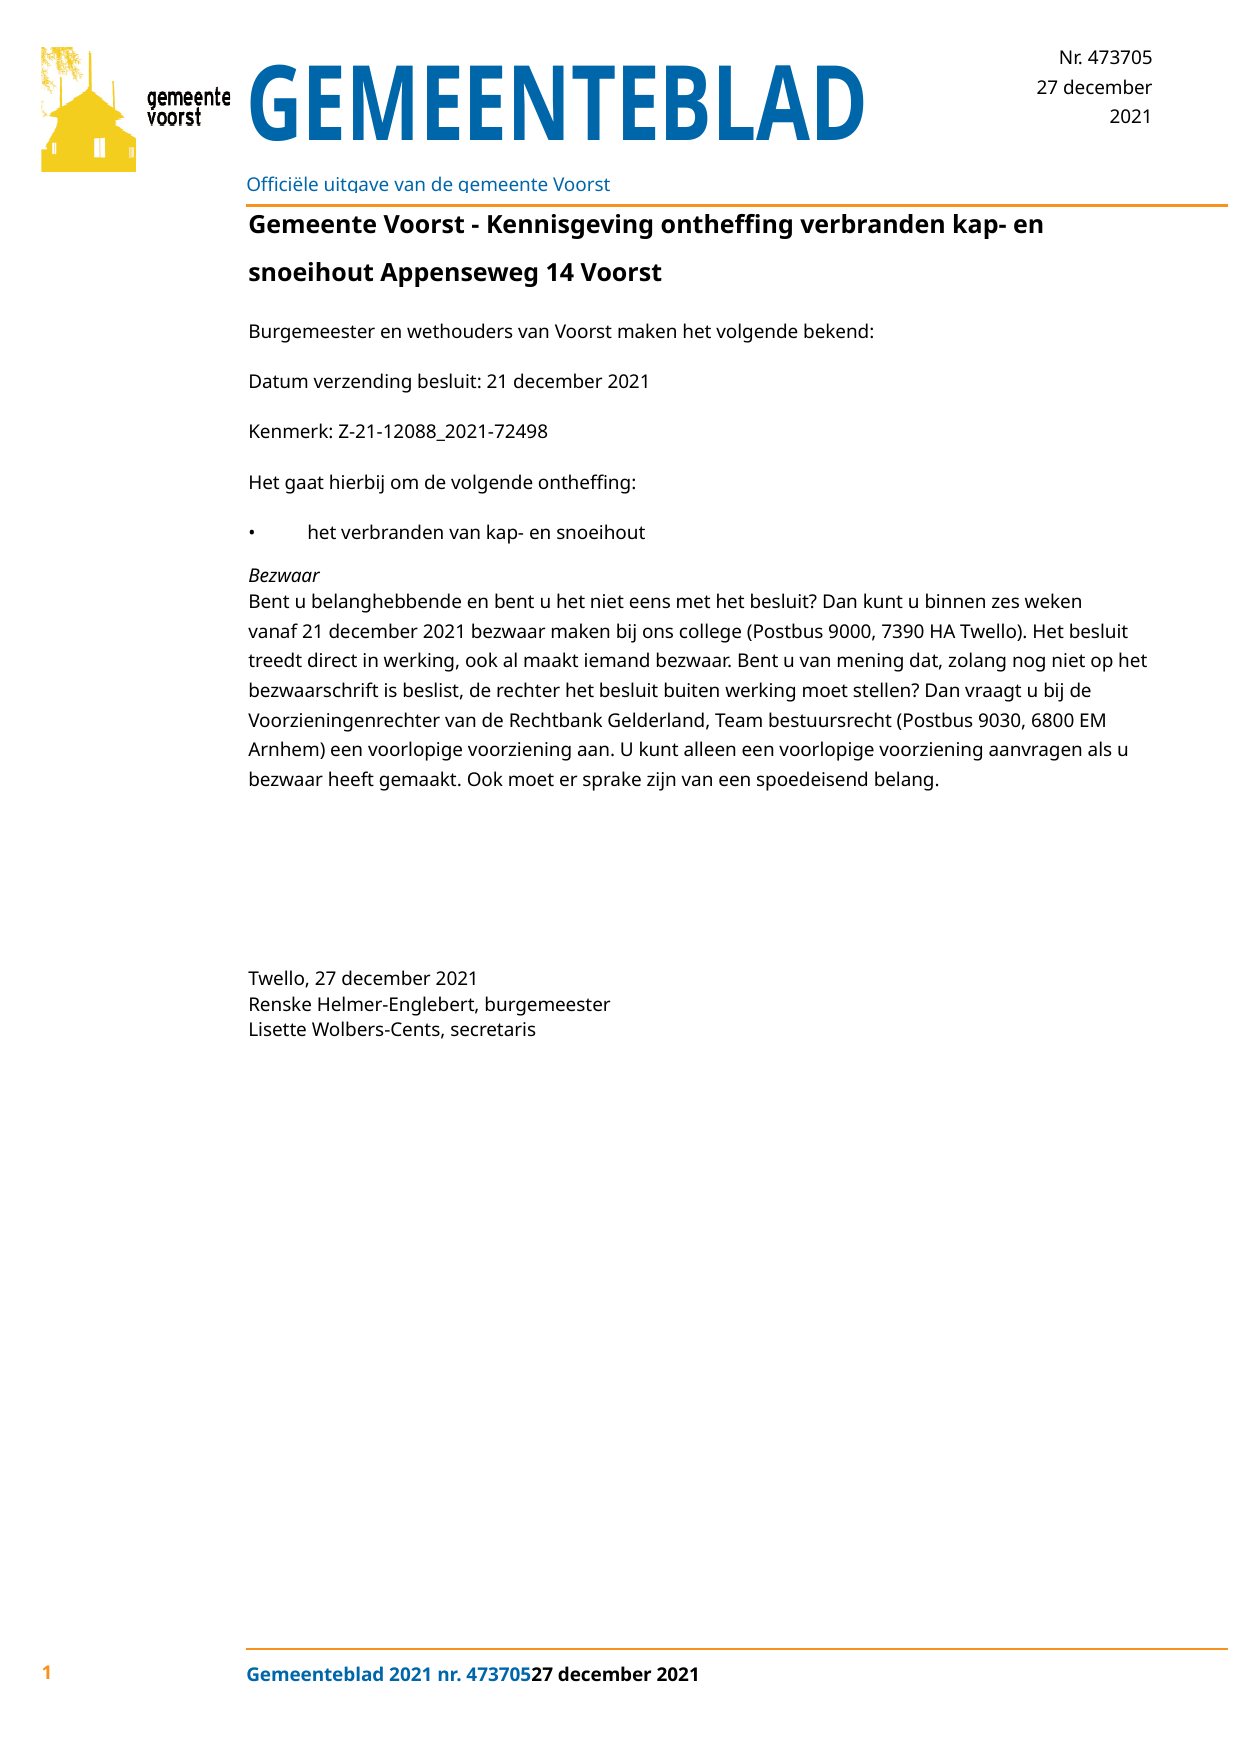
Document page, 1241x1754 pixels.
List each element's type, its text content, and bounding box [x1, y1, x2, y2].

text Renske Helmer-Englebert, burgemeester [248, 991, 1152, 1016]
text Het gaat hierbij om de volgende ontheffing: [248, 469, 1152, 495]
text Bent u belanghebbende en bent u het niet eens met het besluit? Dan kunt u binnen zes weken vanaf 21 december 2021 bezwaar maken bij ons college (Postbus 9000, 7390 HA Twello). Het besluit treedt direct in werking, ook al maakt iemand bezwaar. Bent u van mening dat, zolang nog niet op het bezwaarschrift is beslist, de rechter het besluit buiten werking moet stellen? Dan vraagt u bij de Voorzieningenrechter van de Rechtbank Gelderland, Team bestuursrecht (Postbus 9030, 6800 EM Arnhem) een voorlopige voorziening aan. U kunt alleen een voorlopige voorziening aanvragen als u bezwaar heeft gemaakt. Ook moet er sprake zijn van een spoedeisend belang. [248, 588, 1152, 792]
list het verbranden van kap- en snoeihout [248, 519, 1152, 545]
text Datum verzending besluit: 21 december 2021 [248, 368, 1152, 394]
picture [41, 47, 231, 172]
text Bezwaar [248, 563, 1152, 588]
text Kenmerk: Z-21-12088_2021-72498 [248, 419, 1152, 444]
text Burgemeester en wethouders van Voorst maken het volgende bekend: [248, 318, 1152, 344]
text Twello, 27 december 2021 [248, 965, 1152, 991]
text Gemeente Voorst - Kennisgeving ontheffing verbranden kap- en snoeihout Appenseweg 14 Voorst [248, 207, 1152, 288]
text Lisette Wolbers-Cents, secretaris [248, 1016, 1152, 1042]
